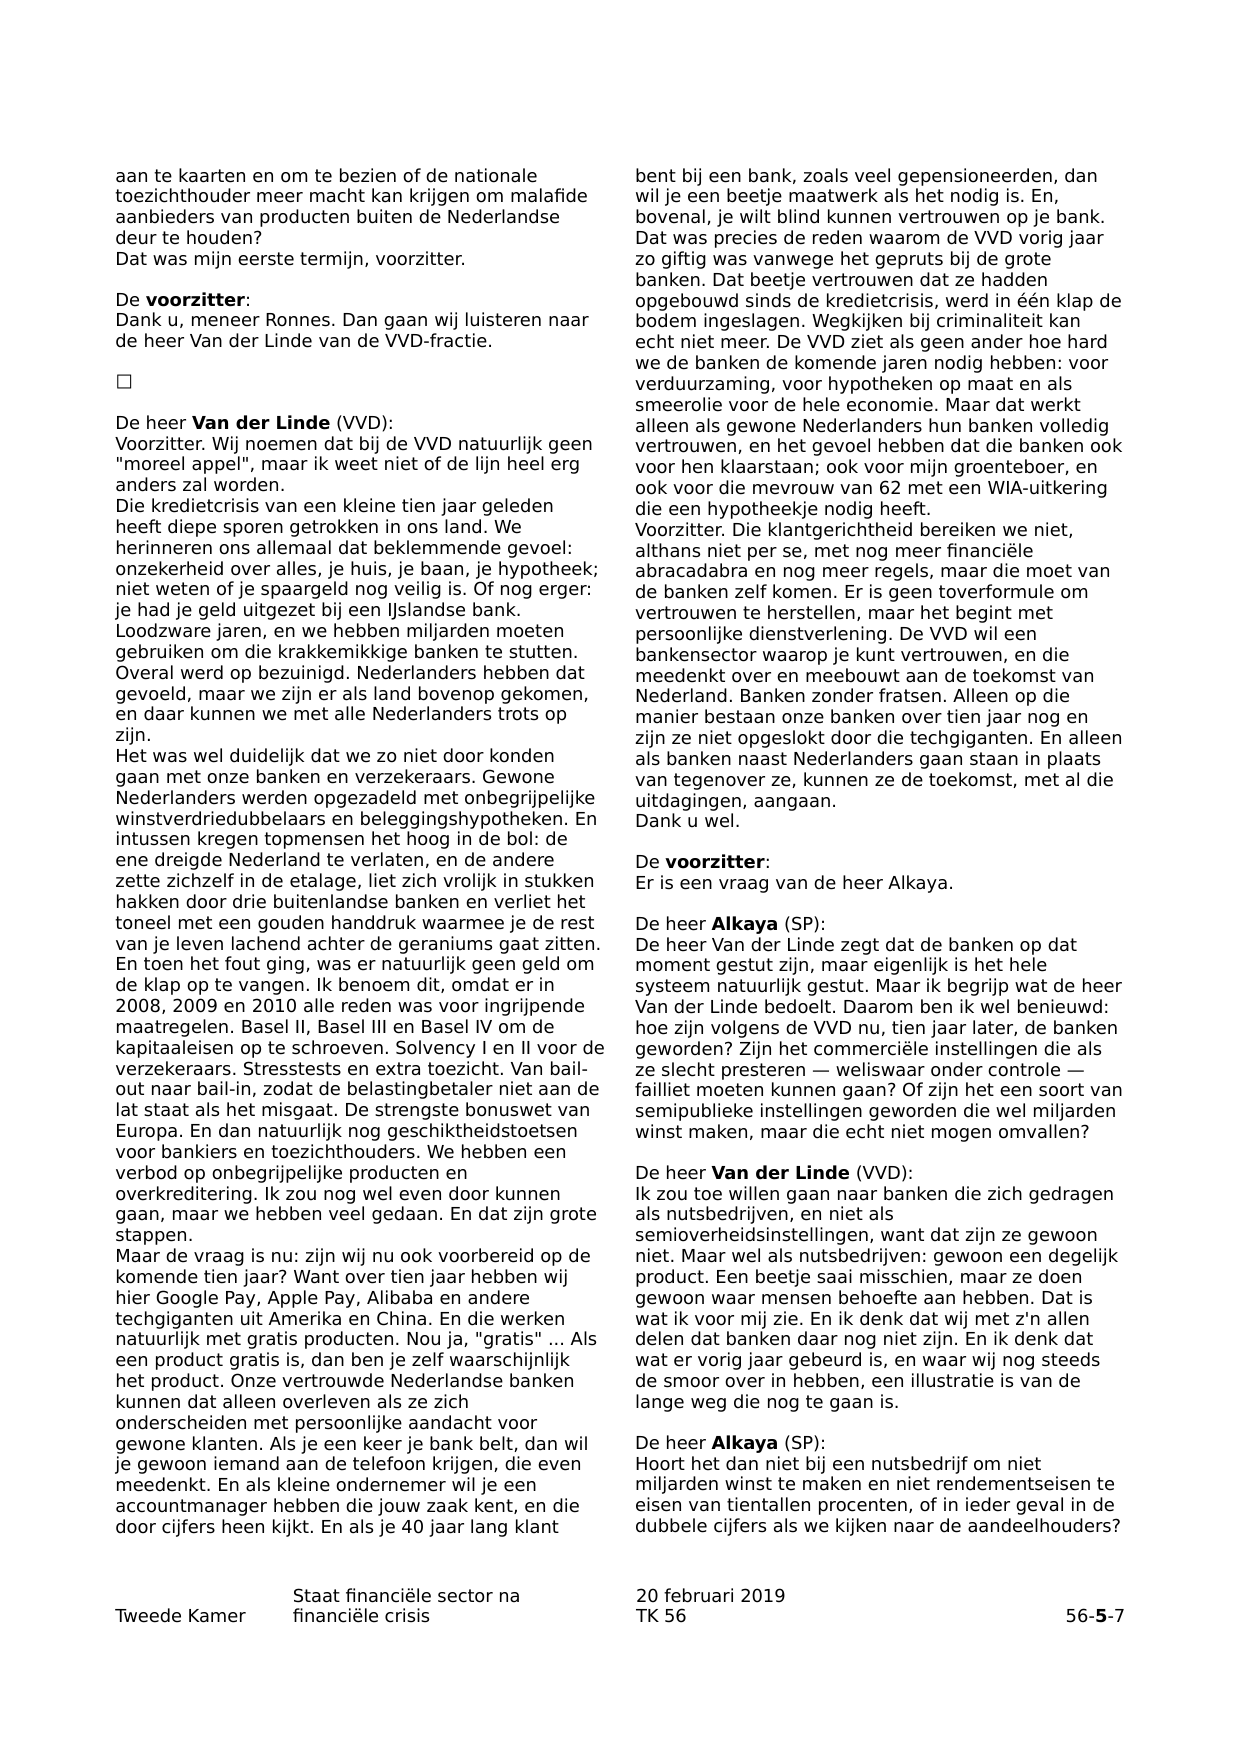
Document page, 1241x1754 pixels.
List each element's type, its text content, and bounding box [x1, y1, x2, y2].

text De heer Alkaya (SP): [635, 1432, 1125, 1453]
text De voorzitter: [635, 852, 1125, 873]
text De voorzitter: [115, 289, 605, 310]
text De heer Alkaya (SP): [635, 913, 1125, 934]
text De heer Van der Linde zegt dat de banken op dat moment gestut zijn, maar eigenlijk is het hele systeem natuurlijk gestut. Maar ik begrijp wat de heer Van der Linde bedoelt. Daarom ben ik wel benieuwd: hoe zijn volgens de VVD nu, tien jaar later, de banken geworden? Zijn het commerciële instellingen die als ze slecht presteren — weliswaar onder controle — failliet moeten kunnen gaan? Of zijn het een soort van semipublieke instellingen geworden die wel miljarden winst maken, maar die echt niet mogen omvallen? [635, 934, 1125, 1143]
text Dank u wel. [635, 811, 1125, 832]
text Die kredietcrisis van een kleine tien jaar geleden heeft diepe sporen getrokken in ons land. We herinneren ons allemaal dat beklemmende gevoel: onzekerheid over alles, je huis, je baan, je hypotheek; niet weten of je spaargeld nog veilig is. Of nog erger: je had je geld uitgezet bij een IJslandse bank. Loodzware jaren, en we hebben miljarden moeten gebruiken om die krakkemikkige banken te stutten. Overal werd op bezuinigd. Nederlanders hebben dat gevoeld, maar we zijn er als land bovenop gekomen, en daar kunnen we met alle Nederlanders trots op zijn. [115, 496, 605, 746]
text Het was wel duidelijk dat we zo niet door konden gaan met onze banken en verzekeraars. Gewone Nederlanders werden opgezadeld met onbegrijpelijke winstverdriedubbelaars en beleggingshypotheken. En intussen kregen topmensen het hoog in de bol: de ene dreigde Nederland te verlaten, en de andere zette zichzelf in de etalage, liet zich vrolijk in stukken hakken door drie buitenlandse banken en verliet het toneel met een gouden handdruk waarmee je de rest van je leven lachend achter de geraniums gaat zitten. En toen het fout ging, was er natuurlijk geen geld om de klap op te vangen. Ik benoem dit, omdat er in 2008, 2009 en 2010 alle reden was voor ingrijpende maatregelen. Basel II, Basel III en Basel IV om de kapitaaleisen op te schroeven. Solvency I en II voor de verzekeraars. Stresstests en extra toezicht. Van bail-out naar bail-in, zodat de belastingbetaler niet aan de lat staat als het misgaat. De strengste bonuswet van Europa. En dan natuurlijk nog geschiktheidstoetsen voor bankiers en toezichthouders. We hebben een verbod op onbegrijpelijke producten en overkreditering. Ik zou nog wel even door kunnen gaan, maar we hebben veel gedaan. En dat zijn grote stappen. [115, 746, 605, 1246]
text Ik zou toe willen gaan naar banken die zich gedragen als nutsbedrijven, en niet als semioverheidsinstellingen, want dat zijn ze gewoon niet. Maar wel als nutsbedrijven: gewoon een degelijk product. Een beetje saai misschien, maar ze doen gewoon waar mensen behoefte aan hebben. Dat is wat ik voor mij zie. En ik denk dat wij met z'n allen delen dat banken daar nog niet zijn. En ik denk dat wat er vorig jaar gebeurd is, en waar wij nog steeds de smoor over in hebben, een illustratie is van de lange weg die nog te gaan is. [635, 1183, 1125, 1412]
text Hoort het dan niet bij een nutsbedrijf om niet miljarden winst te maken en niet rendementseisen te eisen van tientallen procenten, of in ieder geval in de dubbele cijfers als we kijken naar de aandeelhouders? [635, 1453, 1125, 1537]
text Dank u, meneer Ronnes. Dan gaan wij luisteren naar de heer Van der Linde van de VVD-fractie. [115, 310, 605, 352]
text bent bij een bank, zoals veel gepensioneerden, dan wil je een beetje maatwerk als het nodig is. En, bovenal, je wilt blind kunnen vertrouwen op je bank. Dat was precies de reden waarom de VVD vorig jaar zo giftig was vanwege het gepruts bij de grote banken. Dat beetje vertrouwen dat ze hadden opgebouwd sinds de kredietcrisis, werd in één klap de bodem ingeslagen. Wegkijken bij criminaliteit kan echt niet meer. De VVD ziet als geen ander hoe hard we de banken de komende jaren nodig hebben: voor verduurzaming, voor hypotheken op maat en als smeerolie voor de hele economie. Maar dat werkt alleen als gewone Nederlanders hun banken volledig vertrouwen, en het gevoel hebben dat die banken ook voor hen klaarstaan; ook voor mijn groenteboer, en ook voor die mevrouw van 62 met een WIA-uitkering die een hypotheekje nodig heeft. [635, 165, 1125, 519]
text De heer Van der Linde (VVD): [635, 1163, 1125, 1183]
text De heer Van der Linde (VVD): [115, 413, 605, 433]
text Dat was mijn eerste termijn, voorzitter. [115, 249, 605, 269]
text Voorzitter. Wij noemen dat bij de VVD natuurlijk geen "moreel appel", maar ik weet niet of de lijn heel erg anders zal worden. [115, 433, 605, 496]
text ⬜ [115, 372, 605, 393]
text Voorzitter. Die klantgerichtheid bereiken we niet, althans niet per se, met nog meer financiële abracadabra en nog meer regels, maar die moet van de banken zelf komen. Er is geen toverformule om vertrouwen te herstellen, maar het begint met persoonlijke dienstverlening. De VVD wil een bankensector waarop je kunt vertrouwen, en die meedenkt over en meebouwt aan de toekomst van Nederland. Banken zonder fratsen. Alleen op die manier bestaan onze banken over tien jaar nog en zijn ze niet opgeslokt door die techgiganten. En alleen als banken naast Nederlanders gaan staan in plaats van tegenover ze, kunnen ze de toekomst, met al die uitdagingen, aangaan. [635, 519, 1125, 811]
text Maar de vraag is nu: zijn wij nu ook voorbereid op de komende tien jaar? Want over tien jaar hebben wij hier Google Pay, Apple Pay, Alibaba en andere techgiganten uit Amerika en China. En die werken natuurlijk met gratis producten. Nou ja, "gratis" ... Als een product gratis is, dan ben je zelf waarschijnlijk het product. Onze vertrouwde Nederlandse banken kunnen dat alleen overleven als ze zich onderscheiden met persoonlijke aandacht voor gewone klanten. Als je een keer je bank belt, dan wil je gewoon iemand aan de telefoon krijgen, die even meedenkt. En als kleine ondernemer wil je een accountmanager hebben die jouw zaak kent, en die door cijfers heen kijkt. En als je 40 jaar lang klant [115, 1246, 605, 1537]
text aan te kaarten en om te bezien of de nationale toezichthouder meer macht kan krijgen om malafide aanbieders van producten buiten de Nederlandse deur te houden? [115, 165, 605, 249]
text Er is een vraag van de heer Alkaya. [635, 873, 1125, 893]
